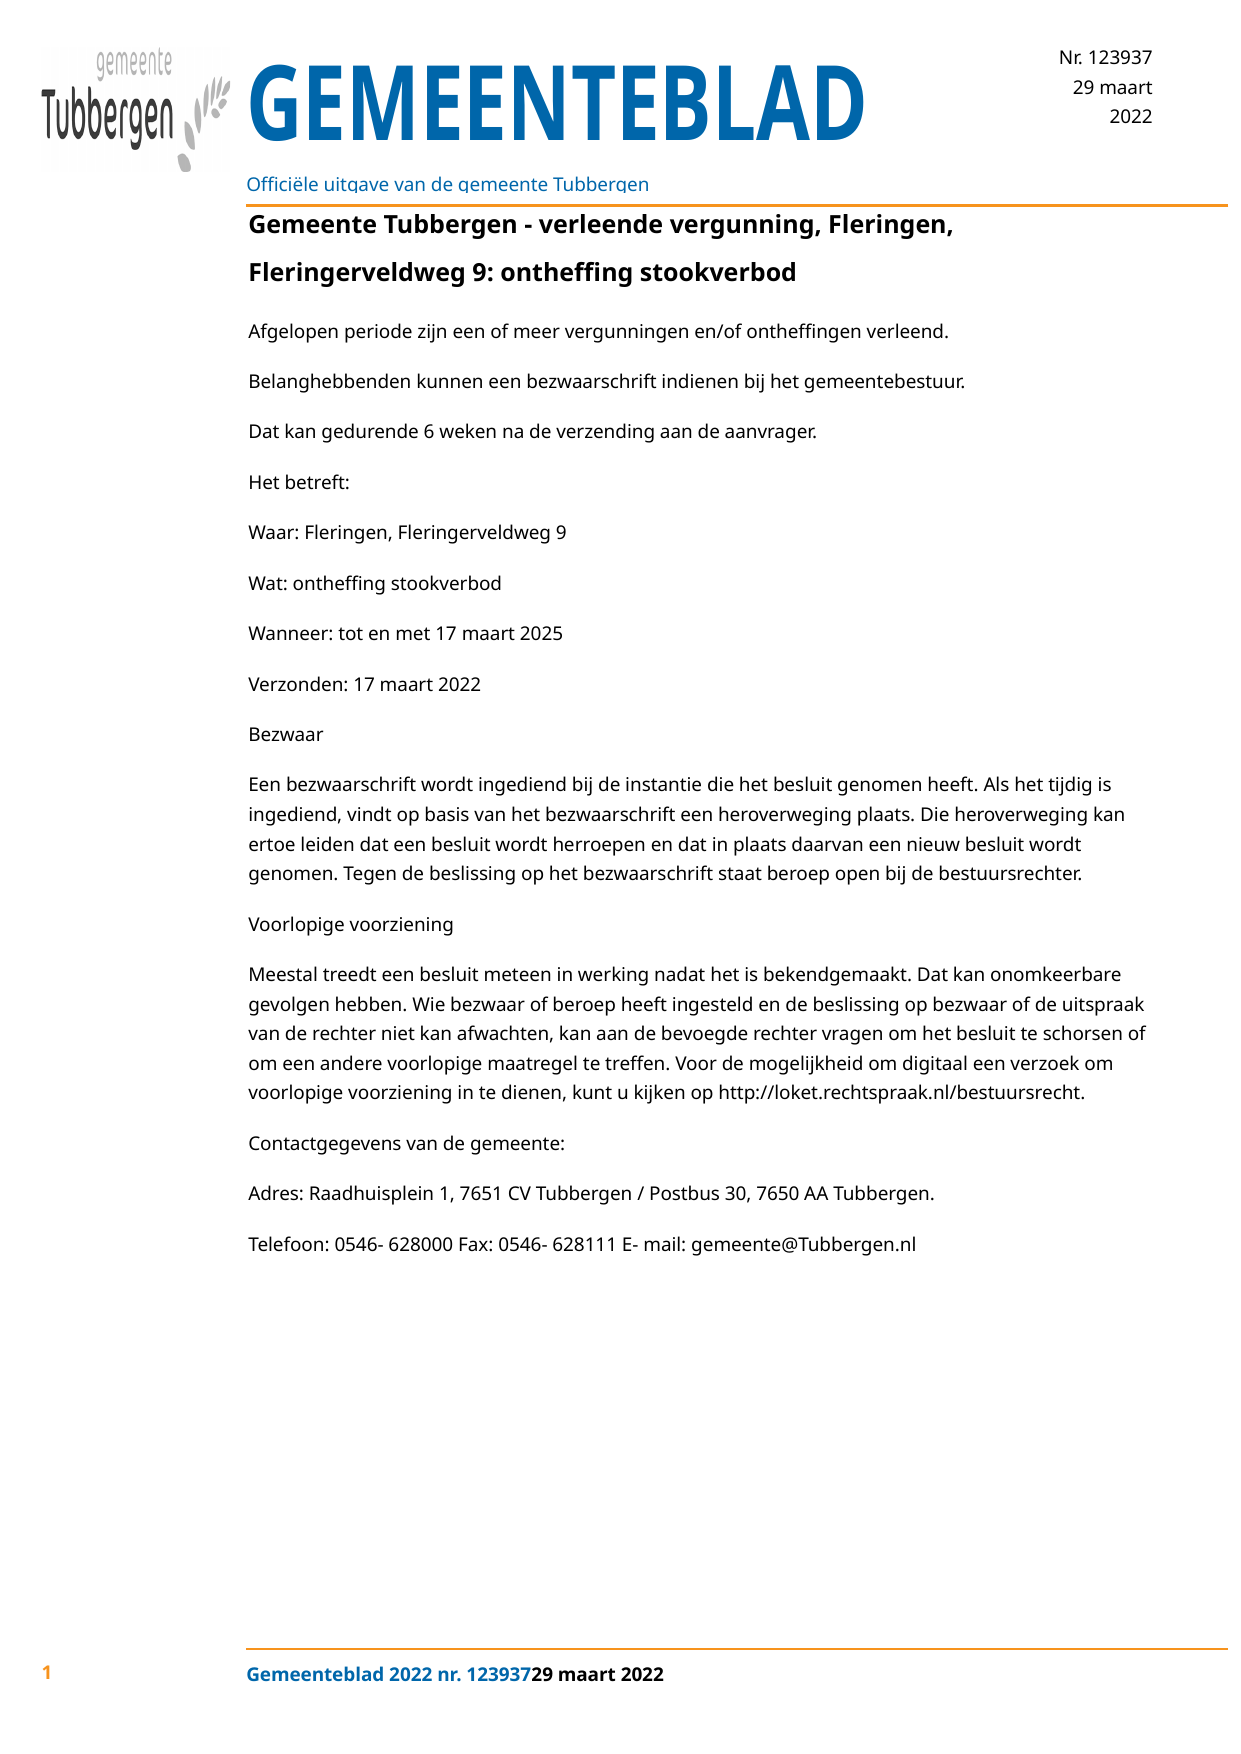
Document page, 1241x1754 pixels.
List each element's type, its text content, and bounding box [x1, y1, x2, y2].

text Gemeente Tubbergen - verleende vergunning, Fleringen, Fleringerveldweg 9: ontheffing stookverbod [248, 207, 1152, 288]
text Afgelopen periode zijn een of meer vergunningen en/of ontheffingen verleend. [248, 318, 1152, 344]
text Telefoon: 0546- 628000 Fax: 0546- 628111 E- mail: gemeente@Tubbergen.nl [248, 1231, 1152, 1257]
text Meestal treedt een besluit meteen in werking nadat het is bekendgemaakt. Dat kan onomkeerbare gevolgen hebben. Wie bezwaar of beroep heeft ingesteld en de beslissing op bezwaar of de uitspraak van de rechter niet kan afwachten, kan aan de bevoegde rechter vragen om het besluit te schorsen of om een andere voorlopige maatregel te treffen. Voor de mogelijkheid om digitaal een verzoek om voorlopige voorziening in te dienen, kunt u kijken op http://loket.rechtspraak.nl/bestuursrecht. [248, 961, 1152, 1105]
text Contactgegevens van de gemeente: [248, 1130, 1152, 1156]
text Verzonden: 17 maart 2022 [248, 671, 1152, 697]
text Bezwaar [248, 721, 1152, 747]
text Adres: Raadhuisplein 1, 7651 CV Tubbergen / Postbus 30, 7650 AA Tubbergen. [248, 1180, 1152, 1206]
text Een bezwaarschrift wordt ingediend bij de instantie die het besluit genomen heeft. Als het tijdig is ingediend, vindt op basis van het bezwaarschrift een heroverweging plaats. Die heroverweging kan ertoe leiden dat een besluit wordt herroepen en dat in plaats daarvan een nieuw besluit wordt genomen. Tegen de beslissing op het bezwaarschrift staat beroep open bij de bestuursrechter. [248, 772, 1152, 886]
text Wanneer: tot en met 17 maart 2025 [248, 620, 1152, 646]
text Belanghebbenden kunnen een bezwaarschrift indienen bij het gemeentebestuur. [248, 368, 1152, 394]
text Wat: ontheffing stookverbod [248, 570, 1152, 596]
picture [41, 47, 231, 172]
text Dat kan gedurende 6 weken na de verzending aan de aanvrager. [248, 419, 1152, 444]
text Waar: Fleringen, Fleringerveldweg 9 [248, 519, 1152, 545]
text Voorlopige voorziening [248, 911, 1152, 937]
text Het betreft: [248, 469, 1152, 495]
